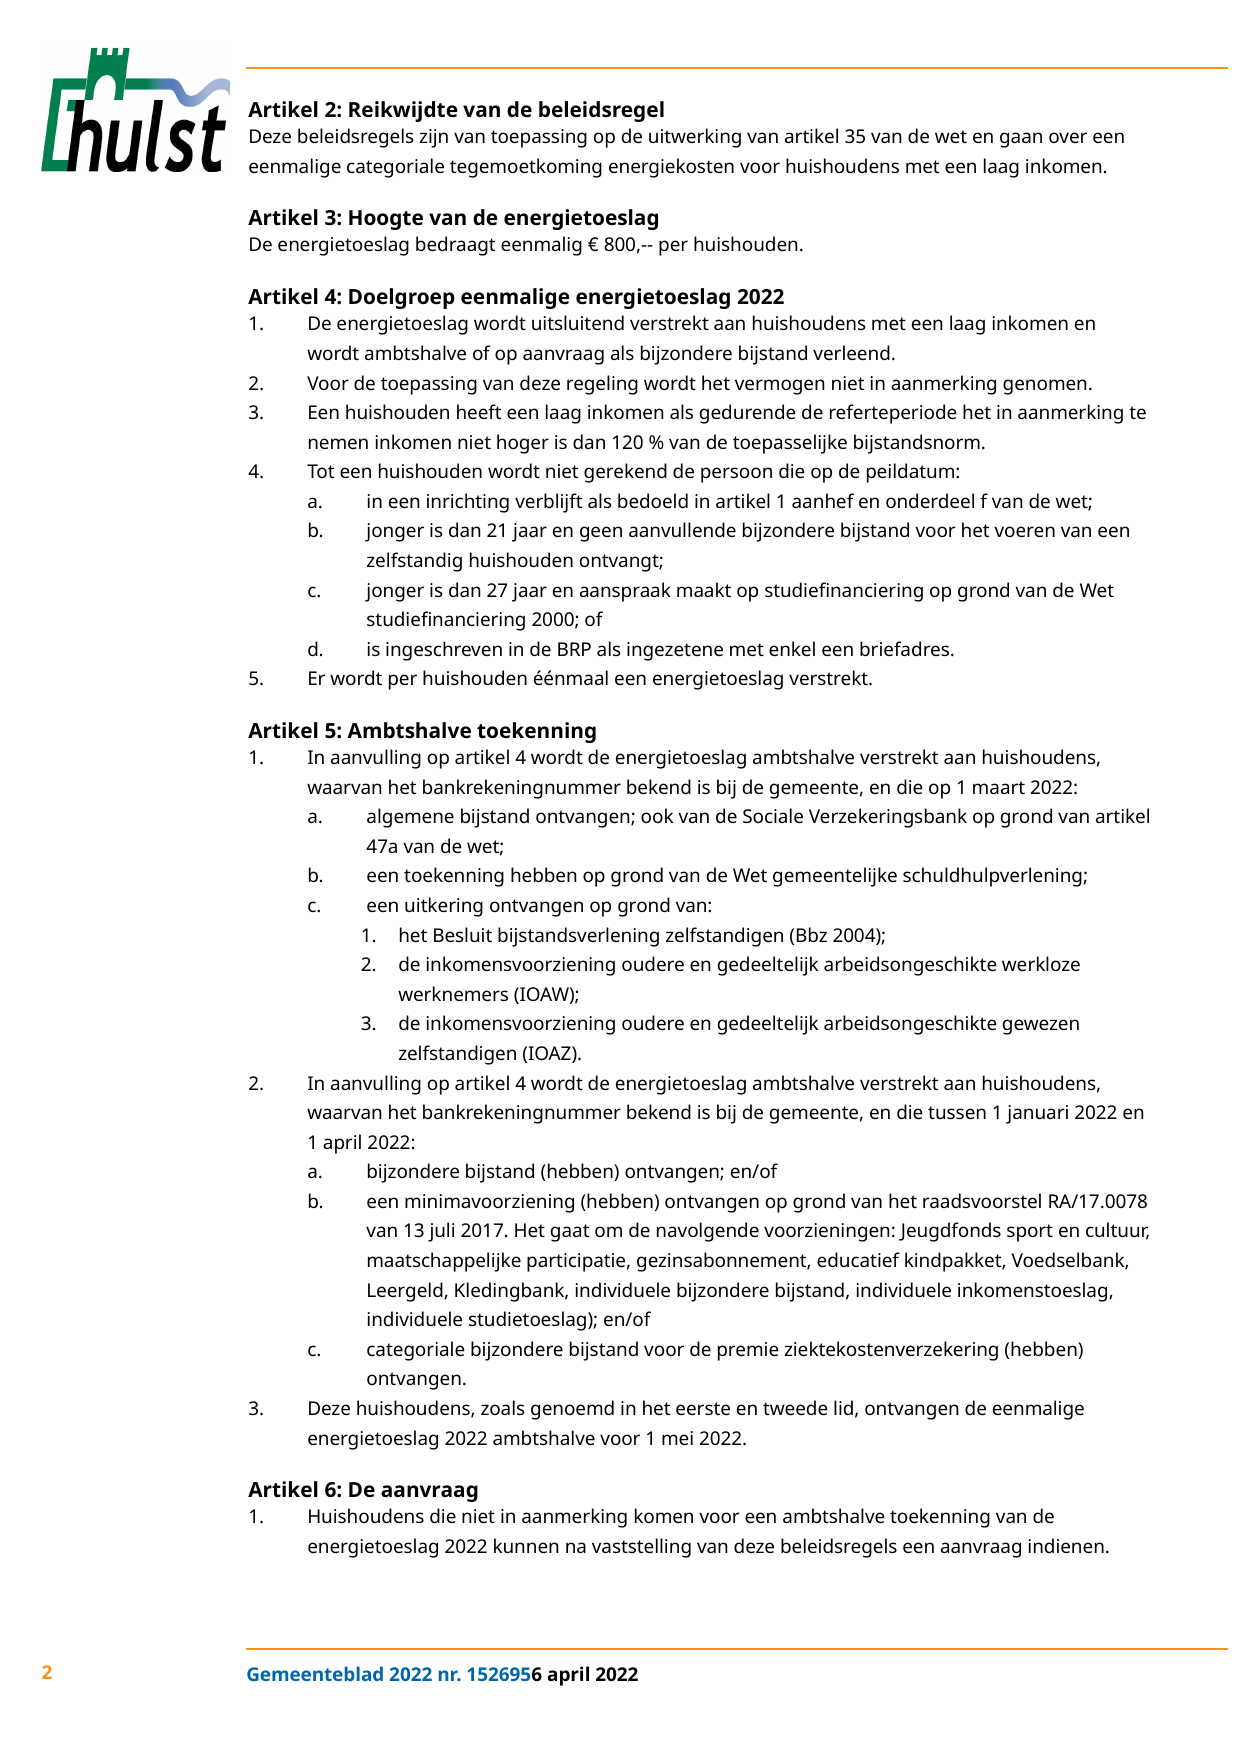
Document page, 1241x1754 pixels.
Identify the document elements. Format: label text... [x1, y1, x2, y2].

list Voor de toepassing van deze regeling wordt het vermogen niet in aanmerking genomen. [248, 370, 1152, 395]
list Tot een huishouden wordt niet gerekend de persoon die op de peildatum: [248, 458, 1152, 484]
list algemene bijstand ontvangen; ook van de Sociale Verzekeringsbank op grond van artikel 47a van de wet; [307, 803, 1152, 859]
list Huishoudens die niet in aanmerking komen voor een ambtshalve toekenning van de energietoeslag 2022 kunnen na vaststelling van deze beleidsregels een aanvraag indienen. [248, 1504, 1152, 1559]
text Artikel 6: De aanvraag [248, 1475, 1152, 1504]
list is ingeschreven in de BRP als ingezetene met enkel een briefadres. [307, 636, 1152, 662]
text Artikel 2: Reikwijdte van de beleidsregel [248, 95, 1152, 123]
picture [41, 47, 231, 172]
list jonger is dan 27 jaar en aanspraak maakt op studiefinanciering op grond van de Wet studiefinanciering 2000; of [307, 577, 1152, 632]
list de inkomensvoorziening oudere en gedeeltelijk arbeidsongeschikte gewezen zelfstandigen (IOAZ). [361, 1011, 1152, 1066]
list In aanvulling op artikel 4 wordt de energietoeslag ambtshalve verstrekt aan huishoudens, waarvan het bankrekeningnummer bekend is bij de gemeente, en die tussen 1 januari 2022 en 1 april 2022: [248, 1070, 1152, 1155]
text Artikel 5: Ambtshalve toekenning [248, 716, 1152, 744]
list In aanvulling op artikel 4 wordt de energietoeslag ambtshalve verstrekt aan huishoudens, waarvan het bankrekeningnummer bekend is bij de gemeente, en die op 1 maart 2022: [248, 744, 1152, 800]
text De energietoeslag bedraagt eenmalig € 800,-- per huishouden. [248, 232, 1152, 257]
list categoriale bijzondere bijstand voor de premie ziektekostenverzekering (hebben) ontvangen. [307, 1336, 1152, 1391]
list een minimavoorziening (hebben) ontvangen op grond van het raadsvoorstel RA/17.0078 van 13 juli 2017. Het gaat om de navolgende voorzieningen: Jeugdfonds sport en cultuur, maatschappelijke participatie, gezinsabonnement, educatief kindpakket, Voedselbank, Leergeld, Kledingbank, individuele bijzondere bijstand, individuele inkomenstoeslag, individuele studietoeslag); en/of [307, 1188, 1152, 1332]
list Een huishouden heeft een laag inkomen als gedurende de referteperiode het in aanmerking te nemen inkomen niet hoger is dan 120 % van de toepasselijke bijstandsnorm. [248, 399, 1152, 454]
text Deze beleidsregels zijn van toepassing op de uitwerking van artikel 35 van de wet en gaan over een eenmalige categoriale tegemoetkoming energiekosten voor huishoudens met een laag inkomen. [248, 123, 1152, 178]
list een toekenning hebben op grond van de Wet gemeentelijke schuldhulpverlening; [307, 863, 1152, 888]
list het Besluit bijstandsverlening zelfstandigen (Bbz 2004); [361, 922, 1152, 948]
text Artikel 4: Doelgroep eenmalige energietoeslag 2022 [248, 282, 1152, 311]
list de inkomensvoorziening oudere en gedeeltelijk arbeidsongeschikte werkloze werknemers (IOAW); [361, 951, 1152, 1007]
text Artikel 3: Hoogte van de energietoeslag [248, 203, 1152, 232]
list in een inrichting verblijft als bedoeld in artikel 1 aanhef en onderdeel f van de wet; [307, 488, 1152, 514]
list Deze huishoudens, zoals genoemd in het eerste en tweede lid, ontvangen de eenmalige energietoeslag 2022 ambtshalve voor 1 mei 2022. [248, 1395, 1152, 1451]
list Er wordt per huishouden éénmaal een energietoeslag verstrekt. [248, 666, 1152, 691]
list De energietoeslag wordt uitsluitend verstrekt aan huishoudens met een laag inkomen en wordt ambtshalve of op aanvraag als bijzondere bijstand verleend. [248, 311, 1152, 366]
list een uitkering ontvangen op grond van: [307, 892, 1152, 918]
list jonger is dan 21 jaar en geen aanvullende bijzondere bijstand voor het voeren van een zelfstandig huishouden ontvangt; [307, 518, 1152, 573]
list bijzondere bijstand (hebben) ontvangen; en/of [307, 1158, 1152, 1184]
